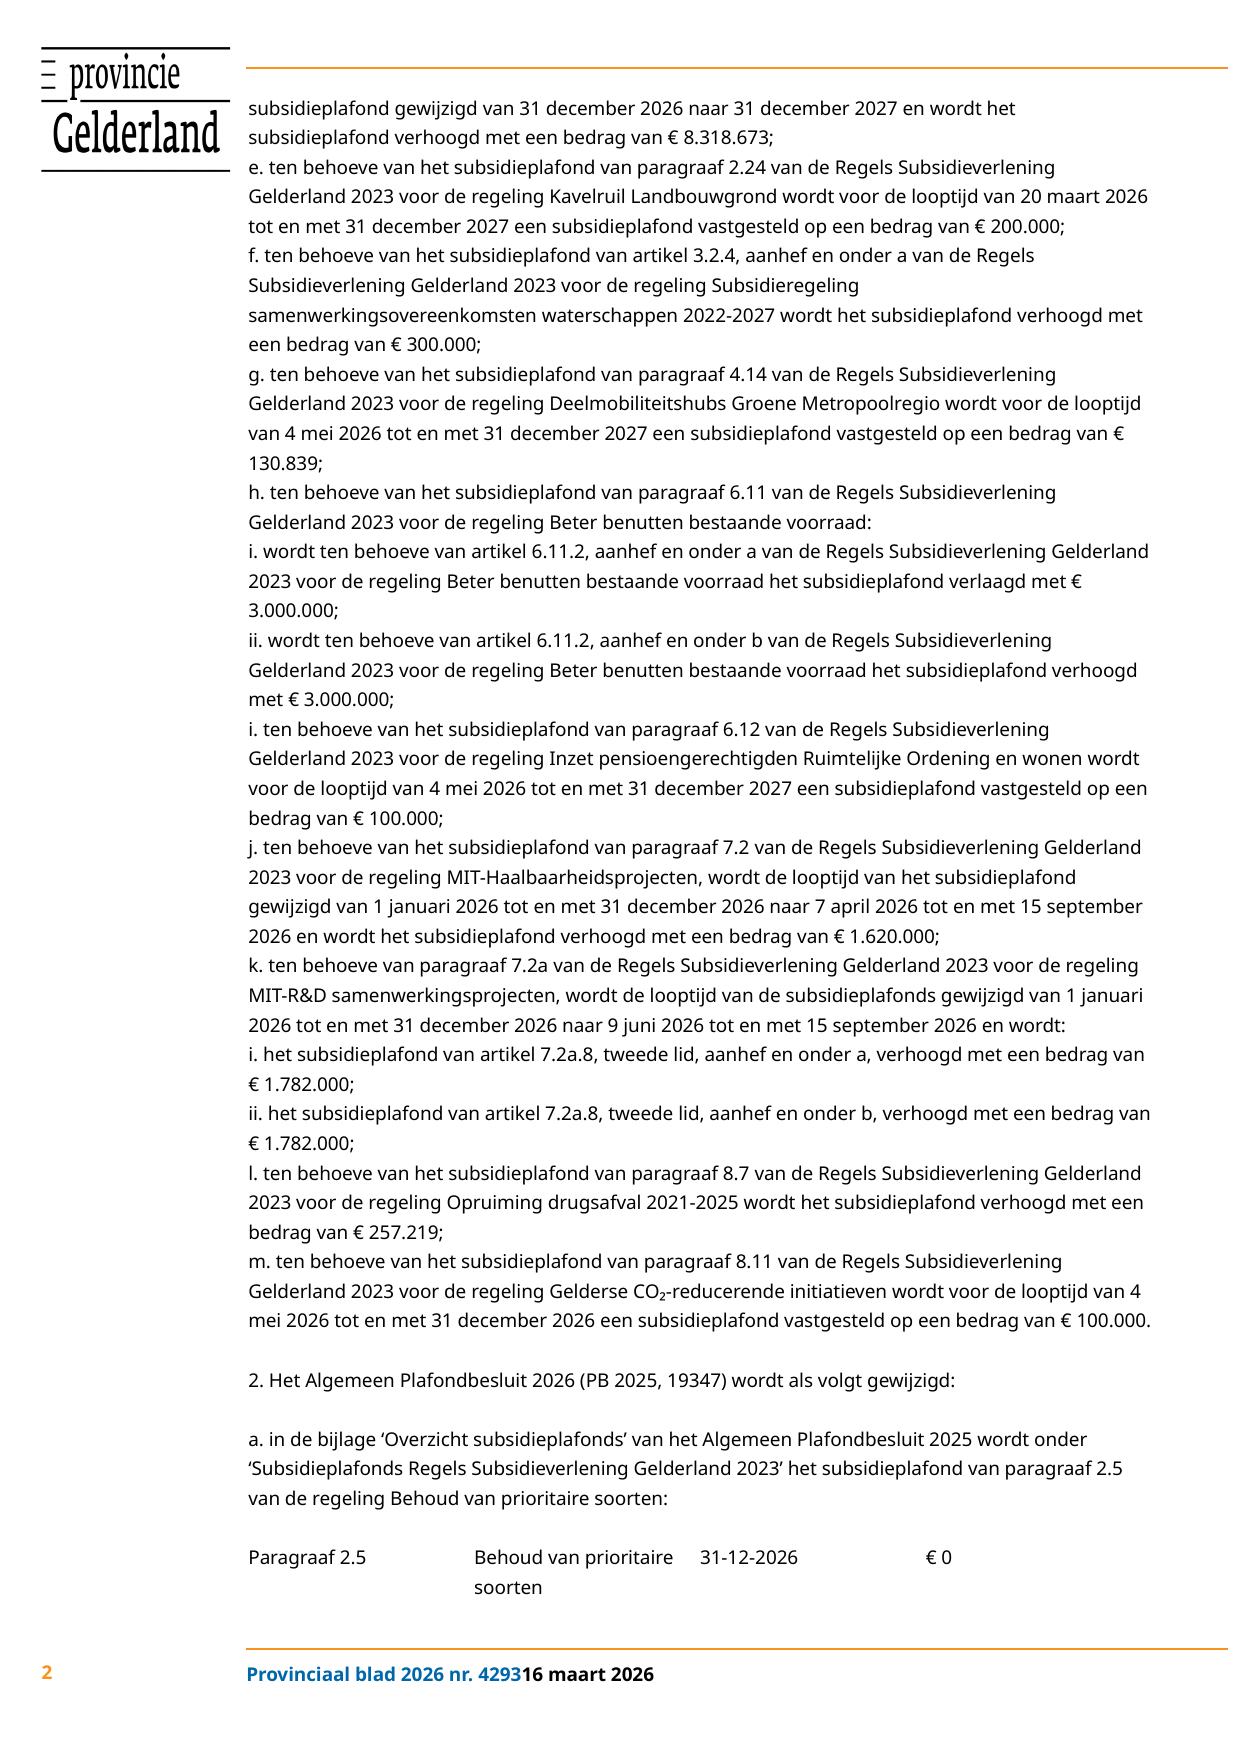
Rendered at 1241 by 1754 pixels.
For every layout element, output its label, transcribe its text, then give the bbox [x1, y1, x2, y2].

table_header 31-12-2026 [700, 1545, 926, 1600]
text e. ten behoeve van het subsidieplafond van paragraaf 2.24 van de Regels Subsidieverlening Gelderland 2023 voor de regeling Kavelruil Landbouwgrond wordt voor de looptijd van 20 maart 2026 tot en met 31 december 2027 een subsidieplafond vastgesteld op een bedrag van € 200.000; [248, 154, 1152, 239]
text h. ten behoeve van het subsidieplafond van paragraaf 6.11 van de Regels Subsidieverlening Gelderland 2023 voor de regeling Beter benutten bestaande voorraad: [248, 479, 1152, 535]
text i. het subsidieplafond van artikel 7.2a.8, tweede lid, aanhef en onder a, verhoogd met een bedrag van € 1.782.000; [248, 1041, 1152, 1097]
text i. wordt ten behoeve van artikel 6.11.2, aanhef en onder a van de Regels Subsidieverlening Gelderland 2023 voor de regeling Beter benutten bestaande voorraad het subsidieplafond verlaagd met € 3.000.000; [248, 538, 1152, 623]
table_header Behoud van prioritaire soorten [474, 1545, 700, 1600]
text i. ten behoeve van het subsidieplafond van paragraaf 6.12 van de Regels Subsidieverlening Gelderland 2023 voor de regeling Inzet pensioengerechtigden Ruimtelijke Ordening en wonen wordt voor de looptijd van 4 mei 2026 tot en met 31 december 2027 een subsidieplafond vastgesteld op een bedrag van € 100.000; [248, 716, 1152, 831]
table_header Paragraaf 2.5 [248, 1545, 474, 1600]
text subsidieplafond gewijzigd van 31 december 2026 naar 31 december 2027 en wordt het subsidieplafond verhoogd met een bedrag van € 8.318.673; [248, 95, 1152, 150]
text k. ten behoeve van paragraaf 7.2a van de Regels Subsidieverlening Gelderland 2023 voor de regeling MIT-R&D samenwerkingsprojecten, wordt de looptijd van de subsidieplafonds gewijzigd van 1 januari 2026 tot en met 31 december 2026 naar 9 juni 2026 tot en met 15 september 2026 en wordt: [248, 953, 1152, 1038]
text a. in de bijlage ‘Overzicht subsidieplafonds’ van het Algemeen Plafondbesluit 2025 wordt onder ‘Subsidieplafonds Regels Subsidieverlening Gelderland 2023’ het subsidieplafond van paragraaf 2.5 van de regeling Behoud van prioritaire soorten: [248, 1426, 1152, 1511]
table_header € 0 [926, 1545, 1152, 1600]
text l. ten behoeve van het subsidieplafond van paragraaf 8.7 van de Regels Subsidieverlening Gelderland 2023 voor de regeling Opruiming drugsafval 2021-2025 wordt het subsidieplafond verhoogd met een bedrag van € 257.219; [248, 1160, 1152, 1245]
picture [41, 47, 231, 172]
text g. ten behoeve van het subsidieplafond van paragraaf 4.14 van de Regels Subsidieverlening Gelderland 2023 voor de regeling Deelmobiliteitshubs Groene Metropoolregio wordt voor de looptijd van 4 mei 2026 tot en met 31 december 2027 een subsidieplafond vastgesteld op een bedrag van € 130.839; [248, 361, 1152, 476]
text 2. Het Algemeen Plafondbesluit 2026 (PB 2025, 19347) wordt als volgt gewijzigd: [248, 1367, 1152, 1393]
text j. ten behoeve van het subsidieplafond van paragraaf 7.2 van de Regels Subsidieverlening Gelderland 2023 voor de regeling MIT-Haalbaarheidsprojecten, wordt de looptijd van het subsidieplafond gewijzigd van 1 januari 2026 tot en met 31 december 2026 naar 7 april 2026 tot en met 15 september 2026 en wordt het subsidieplafond verhoogd met een bedrag van € 1.620.000; [248, 834, 1152, 949]
text ii. wordt ten behoeve van artikel 6.11.2, aanhef en onder b van de Regels Subsidieverlening Gelderland 2023 voor de regeling Beter benutten bestaande voorraad het subsidieplafond verhoogd met € 3.000.000; [248, 627, 1152, 712]
text ii. het subsidieplafond van artikel 7.2a.8, tweede lid, aanhef en onder b, verhoogd met een bedrag van € 1.782.000; [248, 1101, 1152, 1156]
text f. ten behoeve van het subsidieplafond van artikel 3.2.4, aanhef en onder a van de Regels Subsidieverlening Gelderland 2023 voor de regeling Subsidieregeling samenwerkingsovereenkomsten waterschappen 2022-2027 wordt het subsidieplafond verhoogd met een bedrag van € 300.000; [248, 243, 1152, 357]
text m. ten behoeve van het subsidieplafond van paragraaf 8.11 van de Regels Subsidieverlening Gelderland 2023 voor de regeling Gelderse CO₂-reducerende initiatieven wordt voor de looptijd van 4 mei 2026 tot en met 31 december 2026 een subsidieplafond vastgesteld op een bedrag van € 100.000. [248, 1248, 1152, 1333]
